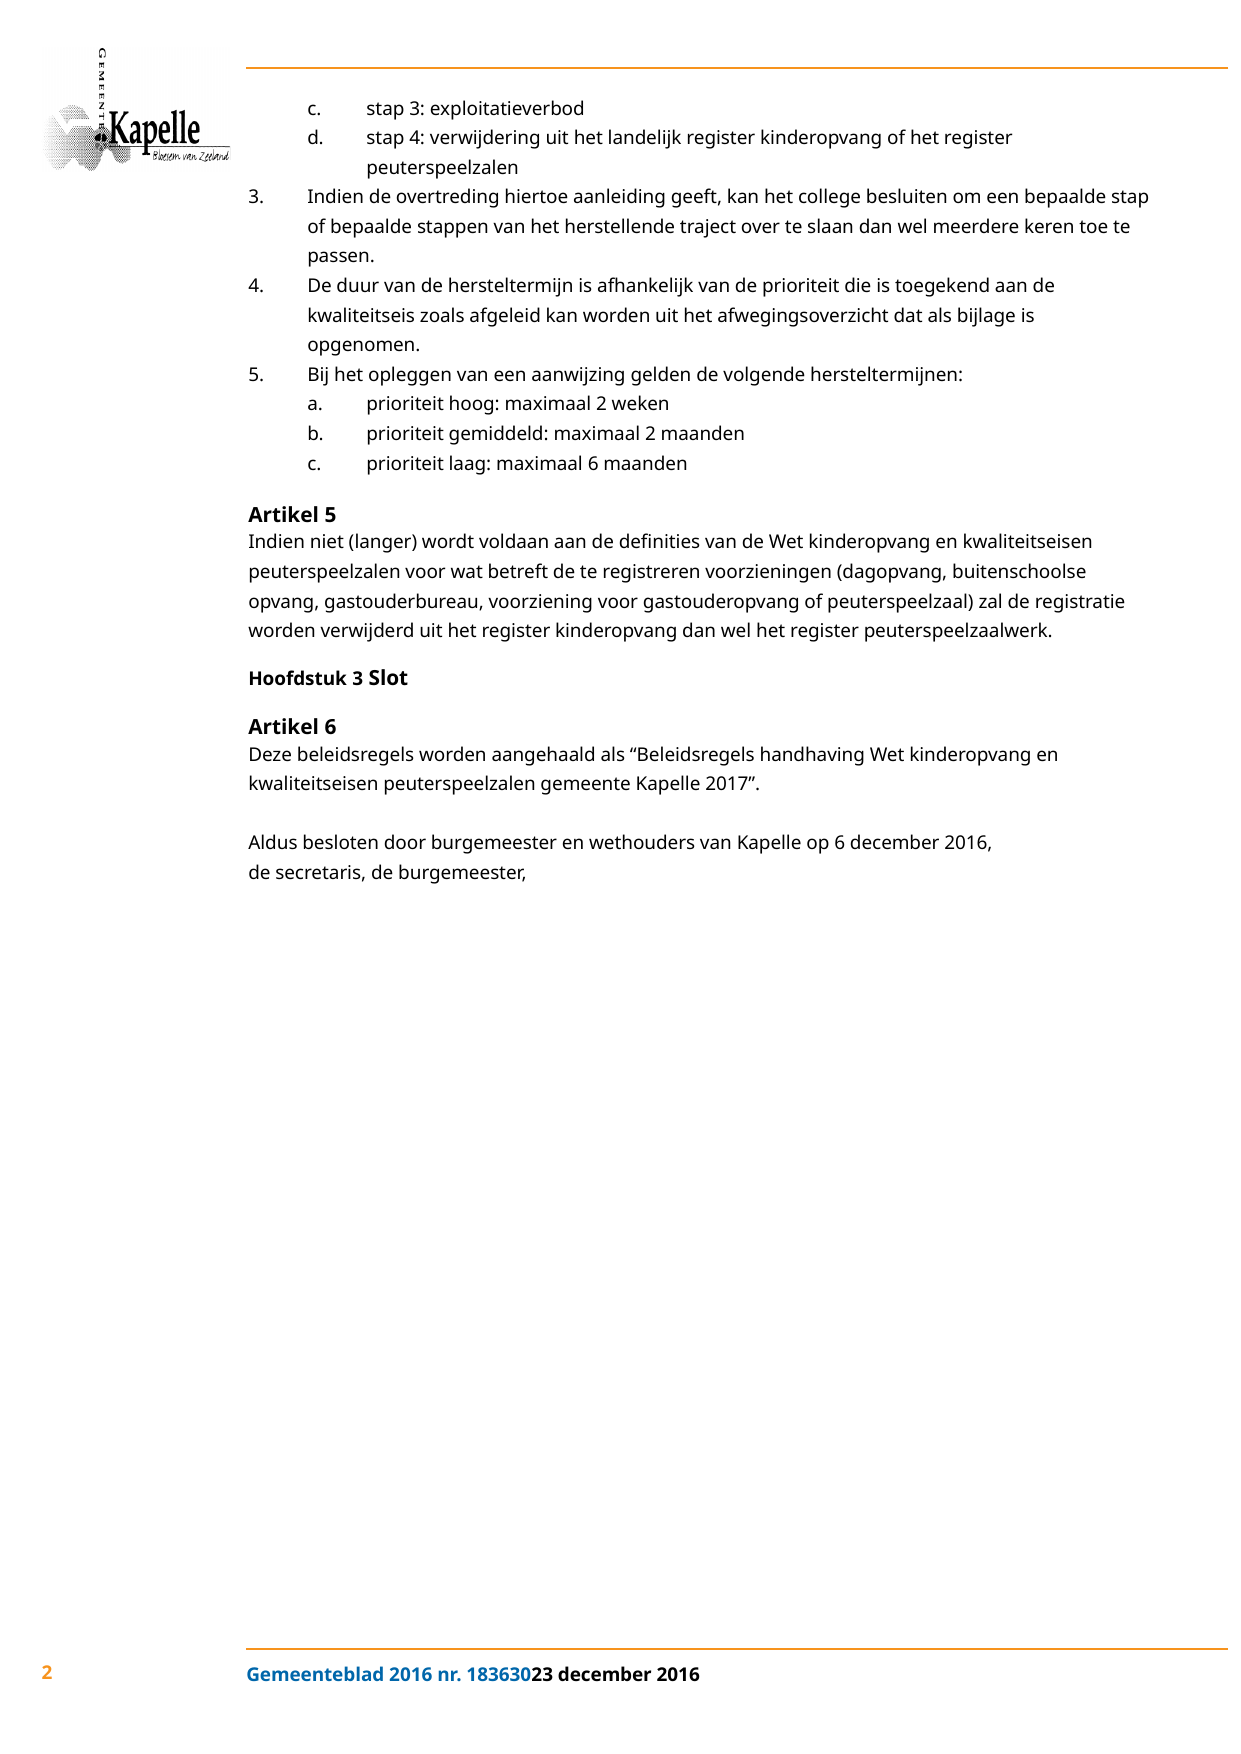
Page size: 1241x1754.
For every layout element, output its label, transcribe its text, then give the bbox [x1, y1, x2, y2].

text de secretaris, de burgemeester, [248, 859, 1152, 885]
list Indien de overtreding hiertoe aanleiding geeft, kan het college besluiten om een bepaalde stap of bepaalde stappen van het herstellende traject over te slaan dan wel meerdere keren toe te passen. [248, 183, 1152, 268]
text Indien niet (langer) wordt voldaan aan de definities van de Wet kinderopvang en kwaliteitseisen peuterspeelzalen voor wat betreft de te registreren voorzieningen (dagopvang, buitenschoolse opvang, gastouderbureau, voorziening voor gastouderopvang of peuterspeelzaal) zal de registratie worden verwijderd uit het register kinderopvang dan wel het register peuterspeelzaalwerk. [248, 529, 1152, 643]
picture [41, 47, 231, 172]
list stap 3: exploitatieverbod [307, 95, 1152, 121]
list stap 4: verwijdering uit het landelijk register kinderopvang of het register peuterspeelzalen [307, 124, 1152, 180]
list prioriteit laag: maximaal 6 maanden [307, 450, 1152, 476]
text Deze beleidsregels worden aangehaald als “Beleidsregels handhaving Wet kinderopvang en kwaliteitseisen peuterspeelzalen gemeente Kapelle 2017”. [248, 741, 1152, 796]
text Artikel 5 [248, 500, 1152, 529]
text Artikel 6 [248, 712, 1152, 741]
text Hoofdstuk 3 Slot [248, 663, 1152, 691]
text Aldus besloten door burgemeester en wethouders van Kapelle op 6 december 2016, [248, 829, 1152, 855]
list De duur van de hersteltermijn is afhankelijk van de prioriteit die is toegekend aan de kwaliteitseis zoals afgeleid kan worden uit het afwegingsoverzicht dat als bijlage is opgenomen. [248, 272, 1152, 357]
list Bij het opleggen van een aanwijzing gelden de volgende hersteltermijnen: [248, 361, 1152, 387]
list prioriteit gemiddeld: maximaal 2 maanden [307, 420, 1152, 446]
list prioriteit hoog: maximaal 2 weken [307, 391, 1152, 416]
